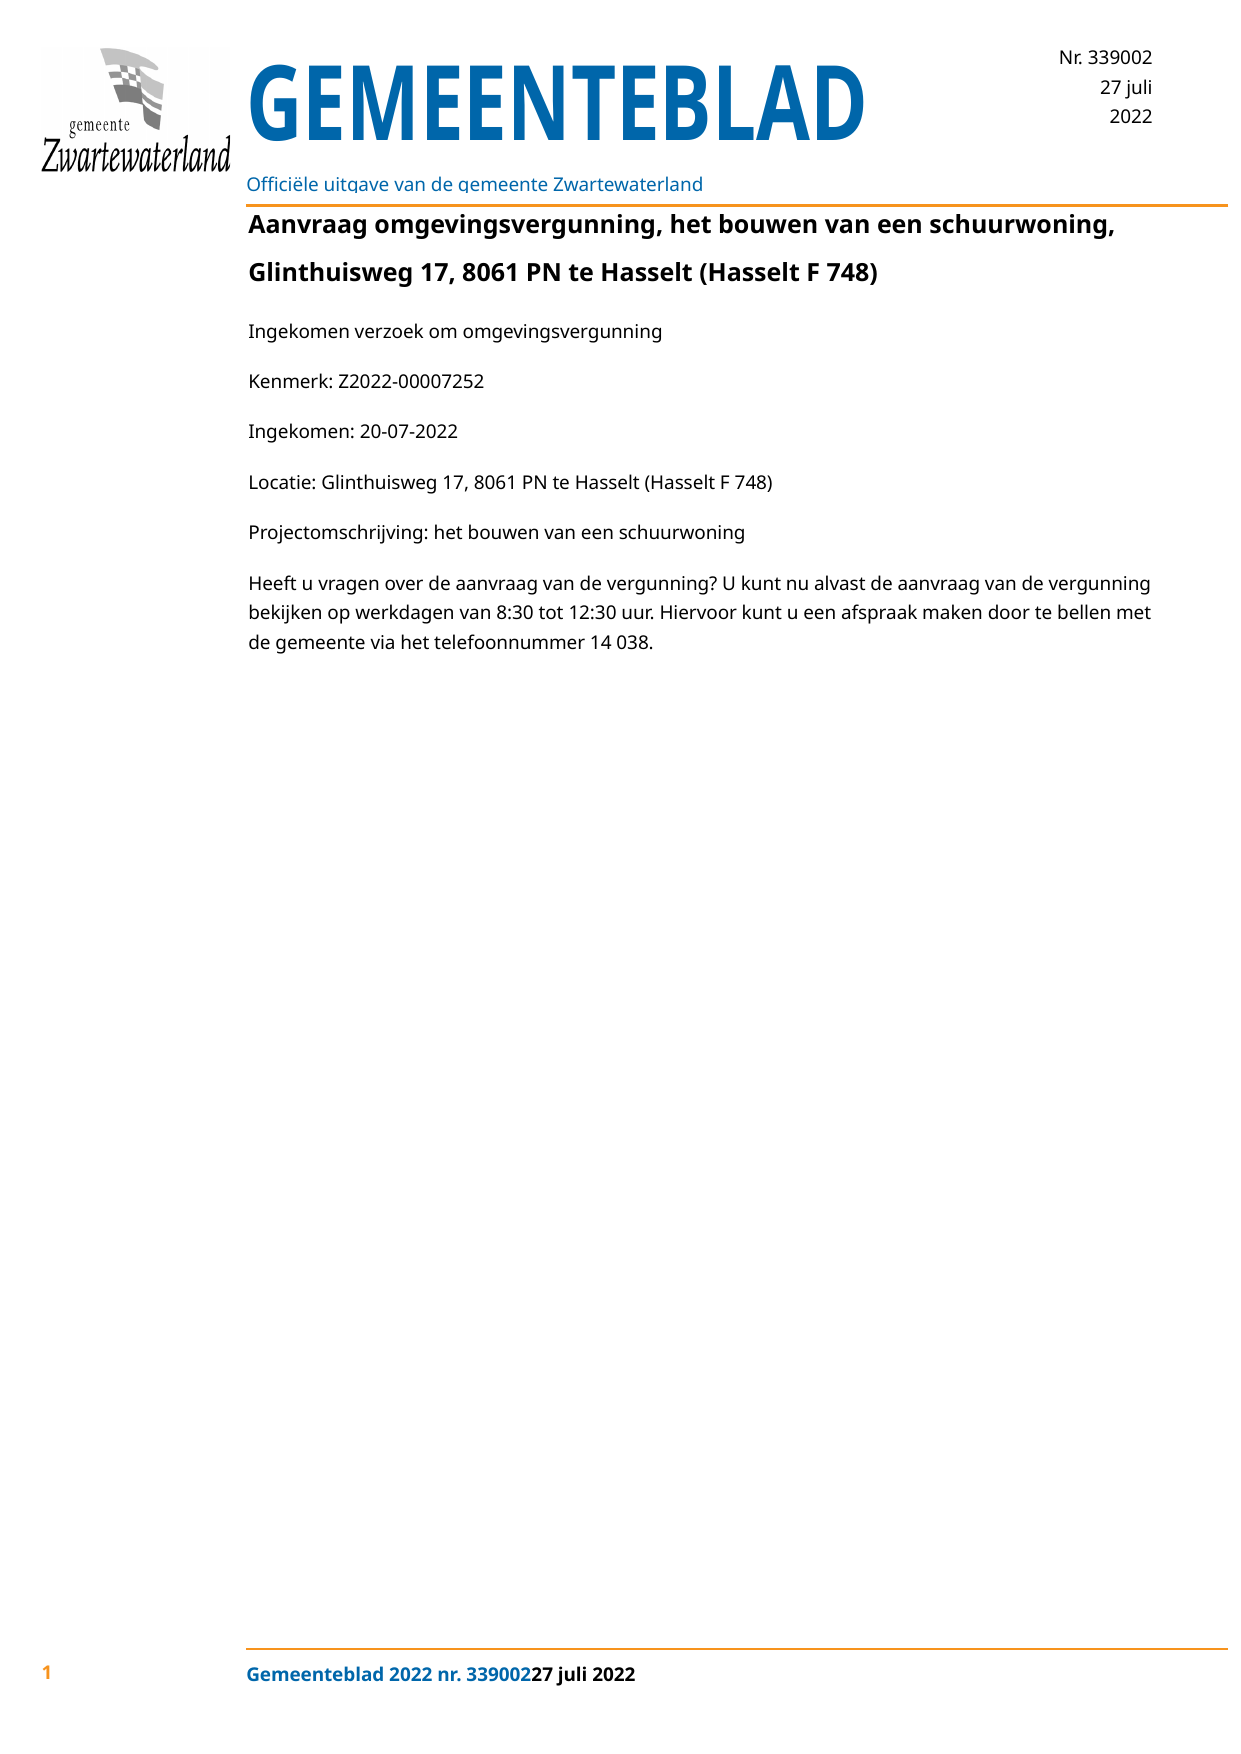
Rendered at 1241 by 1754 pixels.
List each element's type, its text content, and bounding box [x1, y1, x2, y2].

text Heeft u vragen over de aanvraag van de vergunning? U kunt nu alvast de aanvraag van de vergunning bekijken op werkdagen van 8:30 tot 12:30 uur. Hiervoor kunt u een afspraak maken door te bellen met de gemeente via het telefoonnummer 14 038. [248, 570, 1152, 655]
text Ingekomen: 20-07-2022 [248, 419, 1152, 444]
picture [41, 47, 231, 172]
text Projectomschrijving: het bouwen van een schuurwoning [248, 519, 1152, 545]
text Aanvraag omgevingsvergunning, het bouwen van een schuurwoning, Glinthuisweg 17, 8061 PN te Hasselt (Hasselt F 748) [248, 207, 1152, 288]
text Kenmerk: Z2022-00007252 [248, 368, 1152, 394]
text Ingekomen verzoek om omgevingsvergunning [248, 318, 1152, 344]
text Locatie: Glinthuisweg 17, 8061 PN te Hasselt (Hasselt F 748) [248, 469, 1152, 495]
